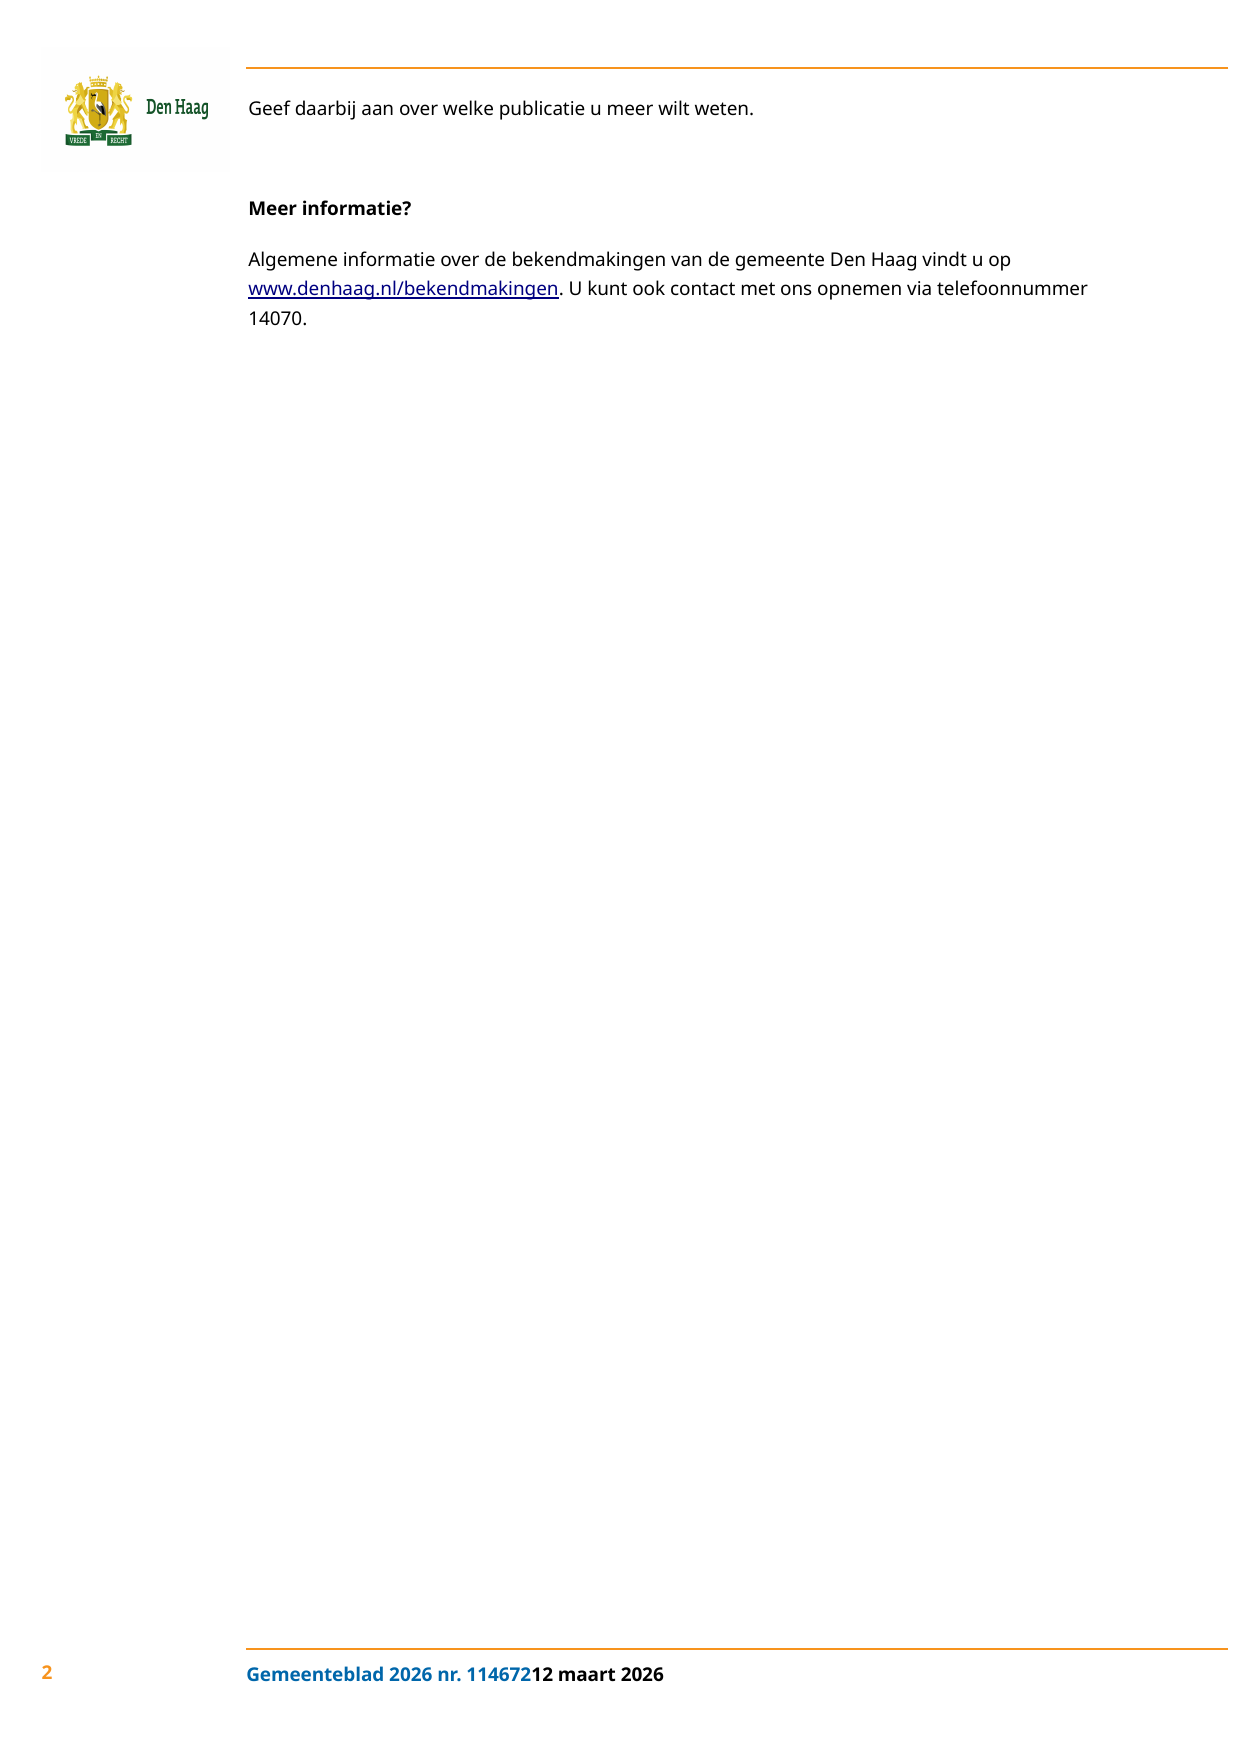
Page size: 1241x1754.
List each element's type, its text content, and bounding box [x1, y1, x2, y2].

text Geef daarbij aan over welke publicatie u meer wilt weten. [248, 95, 1152, 121]
text Meer informatie? [248, 196, 1152, 221]
picture [41, 47, 231, 172]
text Algemene informatie over de bekendmakingen van de gemeente Den Haag vindt u op www.denhaag.nl/bekendmakingen. U kunt ook contact met ons opnemen via telefoonnummer 14070. [248, 246, 1152, 331]
